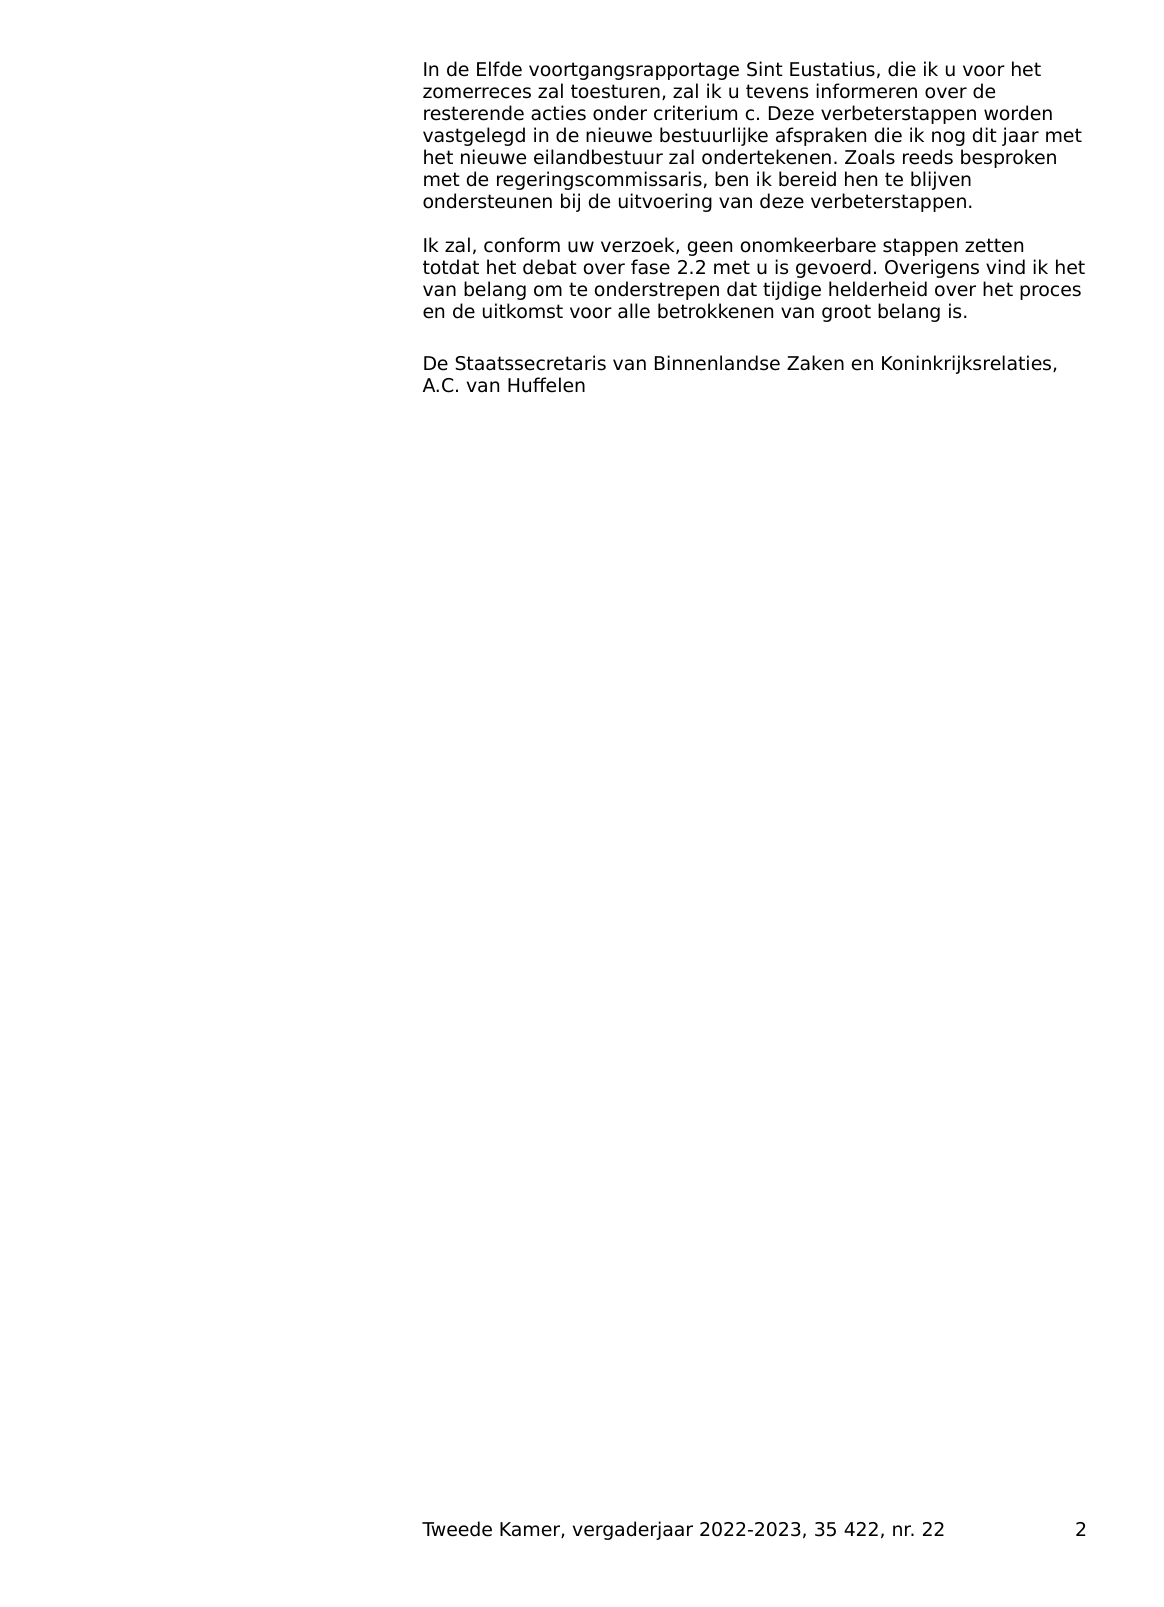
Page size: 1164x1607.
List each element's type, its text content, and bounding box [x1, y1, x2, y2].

text De Staatssecretaris van Binnenlandse Zaken en Koninkrijksrelaties, A.C. van Huffelen [422, 353, 1087, 397]
text In de Elfde voortgangsrapportage Sint Eustatius, die ik u voor het zomerreces zal toesturen, zal ik u tevens informeren over de resterende acties onder criterium c. Deze verbeterstappen worden vastgelegd in de nieuwe bestuurlijke afspraken die ik nog dit jaar met het nieuwe eilandbestuur zal ondertekenen. Zoals reeds besproken met de regeringscommissaris, ben ik bereid hen te blijven ondersteunen bij de uitvoering van deze verbeterstappen. [422, 59, 1087, 213]
text Ik zal, conform uw verzoek, geen onomkeerbare stappen zetten totdat het debat over fase 2.2 met u is gevoerd. Overigens vind ik het van belang om te onderstrepen dat tijdige helderheid over het proces en de uitkomst voor alle betrokkenen van groot belang is. [422, 235, 1087, 323]
